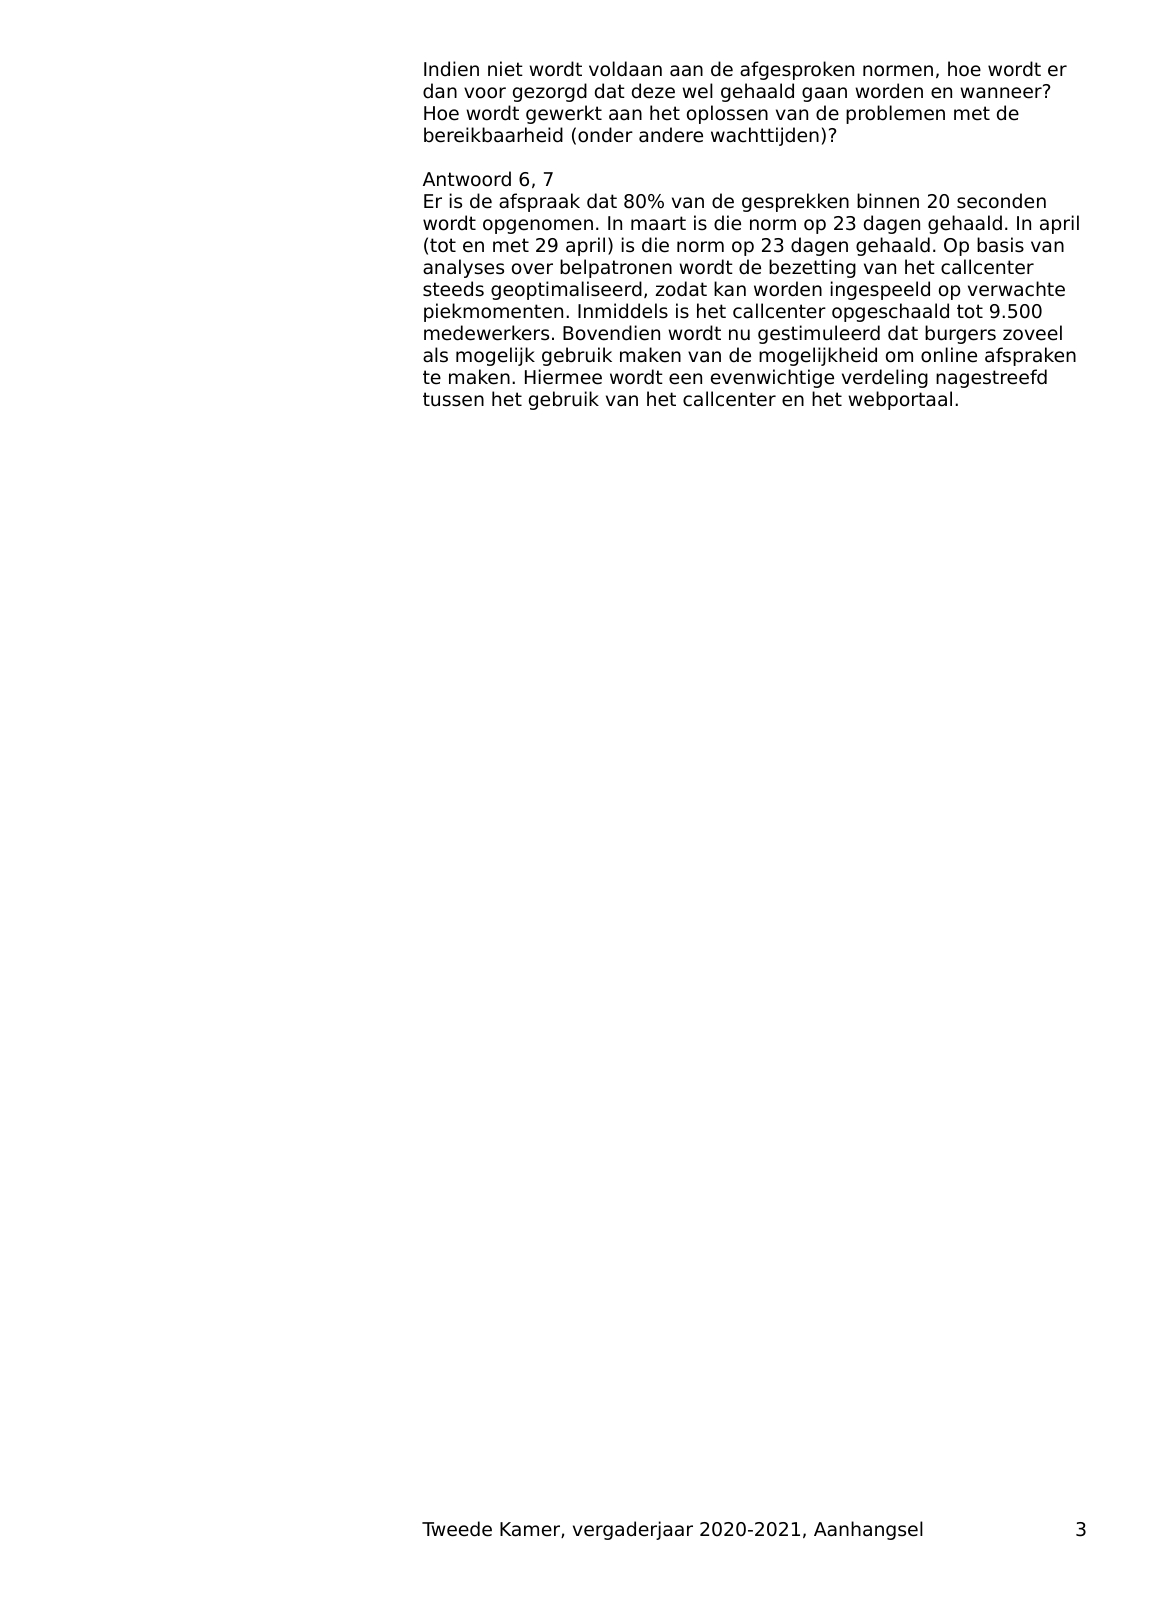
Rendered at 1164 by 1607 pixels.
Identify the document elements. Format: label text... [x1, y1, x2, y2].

text Indien niet wordt voldaan aan de afgesproken normen, hoe wordt er dan voor gezorgd dat deze wel gehaald gaan worden en wanneer? Hoe wordt gewerkt aan het oplossen van de problemen met de bereikbaarheid (onder andere wachttijden)? [422, 59, 1087, 147]
text Er is de afspraak dat 80% van de gesprekken binnen 20 seconden wordt opgenomen. In maart is die norm op 23 dagen gehaald. In april (tot en met 29 april) is die norm op 23 dagen gehaald. Op basis van analyses over belpatronen wordt de bezetting van het callcenter steeds geoptimaliseerd, zodat kan worden ingespeeld op verwachte piekmomenten. Inmiddels is het callcenter opgeschaald tot 9.500 medewerkers. Bovendien wordt nu gestimuleerd dat burgers zoveel als mogelijk gebruik maken van de mogelijkheid om online afspraken te maken. Hiermee wordt een evenwichtige verdeling nagestreefd tussen het gebruik van het callcenter en het webportaal. [422, 191, 1087, 411]
text Antwoord 6, 7 [422, 169, 1087, 191]
